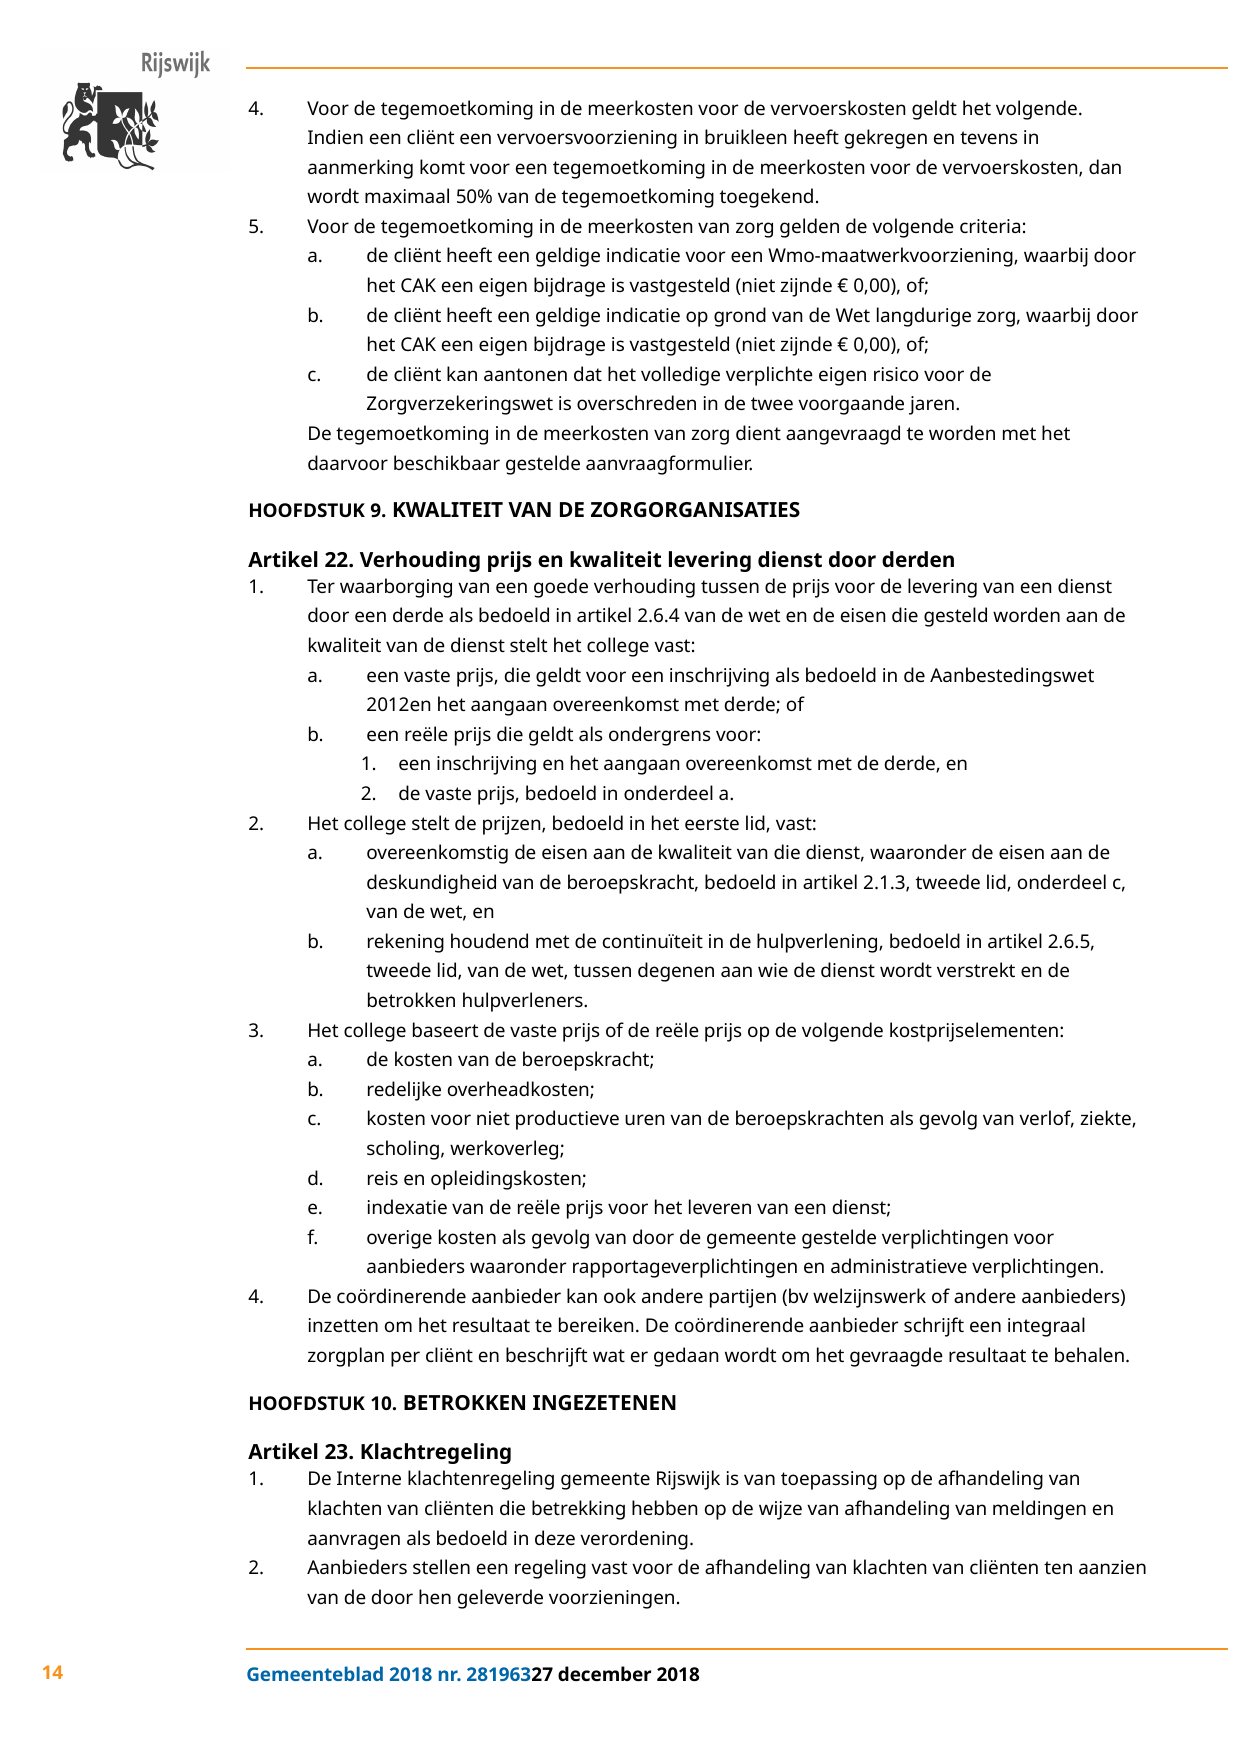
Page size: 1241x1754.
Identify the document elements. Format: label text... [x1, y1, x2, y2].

list De Interne klachtenregeling gemeente Rijswijk is van toepassing op de afhandeling van klachten van cliënten die betrekking hebben op de wijze van afhandeling van meldingen en aanvragen als bedoeld in deze verordening. [248, 1466, 1152, 1551]
list Indien een cliënt een vervoersvoorziening in bruikleen heeft gekregen en tevens in aanmerking komt voor een tegemoetkoming in de meerkosten voor de vervoerskosten, dan wordt maximaal 50% van de tegemoetkoming toegekend. [248, 124, 1152, 209]
list overeenkomstig de eisen aan de kwaliteit van die dienst, waaronder de eisen aan de deskundigheid van de beroepskracht, bedoeld in artikel 2.1.3, tweede lid, onderdeel c, van de wet, en [307, 839, 1152, 924]
list reis en opleidingskosten; [307, 1165, 1152, 1191]
list een inschrijving en het aangaan overeenkomst met de derde, en [361, 751, 1152, 776]
list Het college baseert de vaste prijs of de reële prijs op de volgende kostprijselementen: [248, 1017, 1152, 1043]
list de cliënt heeft een geldige indicatie voor een Wmo-maatwerkvoorziening, waarbij door het CAK een eigen bijdrage is vastgesteld (niet zijnde € 0,00), of; [307, 243, 1152, 298]
list rekening houdend met de continuïteit in de hulpverlening, bedoeld in artikel 2.6.5, tweede lid, van de wet, tussen degenen aan wie de dienst wordt verstrekt en de betrokken hulpverleners. [307, 928, 1152, 1013]
list de cliënt kan aantonen dat het volledige verplichte eigen risico voor de Zorgverzekeringswet is overschreden in de twee voorgaande jaren. [307, 361, 1152, 416]
list overige kosten als gevolg van door de gemeente gestelde verplichtingen voor aanbieders waaronder rapportageverplichtingen en administratieve verplichtingen. [307, 1224, 1152, 1279]
list de cliënt heeft een geldige indicatie op grond van de Wet langdurige zorg, waarbij door het CAK een eigen bijdrage is vastgesteld (niet zijnde € 0,00), of; [307, 302, 1152, 357]
list een reële prijs die geldt als ondergrens voor: [307, 721, 1152, 747]
list Voor de tegemoetkoming in de meerkosten voor de vervoerskosten geldt het volgende. [248, 95, 1152, 121]
list De tegemoetkoming in de meerkosten van zorg dient aangevraagd te worden met het daarvoor beschikbaar gestelde aanvraagformulier. [248, 420, 1152, 476]
list indexatie van de reële prijs voor het leveren van een dienst; [307, 1194, 1152, 1220]
list Voor de tegemoetkoming in de meerkosten van zorg gelden de volgende criteria: [248, 213, 1152, 239]
list kosten voor niet productieve uren van de beroepskrachten als gevolg van verlof, ziekte, scholing, werkoverleg; [307, 1106, 1152, 1161]
list De coördinerende aanbieder kan ook andere partijen (bv welzijnswerk of andere aanbieders) inzetten om het resultaat te bereiken. De coördinerende aanbieder schrijft een integraal zorgplan per cliënt en beschrijft wat er gedaan wordt om het gevraagde resultaat te behalen. [248, 1283, 1152, 1368]
list de vaste prijs, bedoeld in onderdeel a. [361, 780, 1152, 806]
list Het college stelt de prijzen, bedoeld in het eerste lid, vast: [248, 810, 1152, 836]
text Artikel 22. Verhouding prijs en kwaliteit levering dienst door derden [248, 545, 1152, 573]
list Ter waarborging van een goede verhouding tussen de prijs voor de levering van een dienst door een derde als bedoeld in artikel 2.6.4 van de wet en de eisen die gesteld worden aan de kwaliteit van de dienst stelt het college vast: [248, 573, 1152, 658]
text HOOFDSTUK 10. BETROKKEN INGEZETENEN [248, 1388, 1152, 1416]
list redelijke overheadkosten; [307, 1076, 1152, 1102]
text HOOFDSTUK 9. KWALITEIT VAN DE ZORGORGANISATIES [248, 495, 1152, 524]
text Artikel 23. Klachtregeling [248, 1437, 1152, 1466]
list Aanbieders stellen een regeling vast voor de afhandeling van klachten van cliënten ten aanzien van de door hen geleverde voorzieningen. [248, 1554, 1152, 1610]
picture [41, 47, 231, 172]
list een vaste prijs, die geldt voor een inschrijving als bedoeld in de Aanbestedingswet 2012en het aangaan overeenkomst met derde; of [307, 662, 1152, 717]
list de kosten van de beroepskracht; [307, 1046, 1152, 1072]
